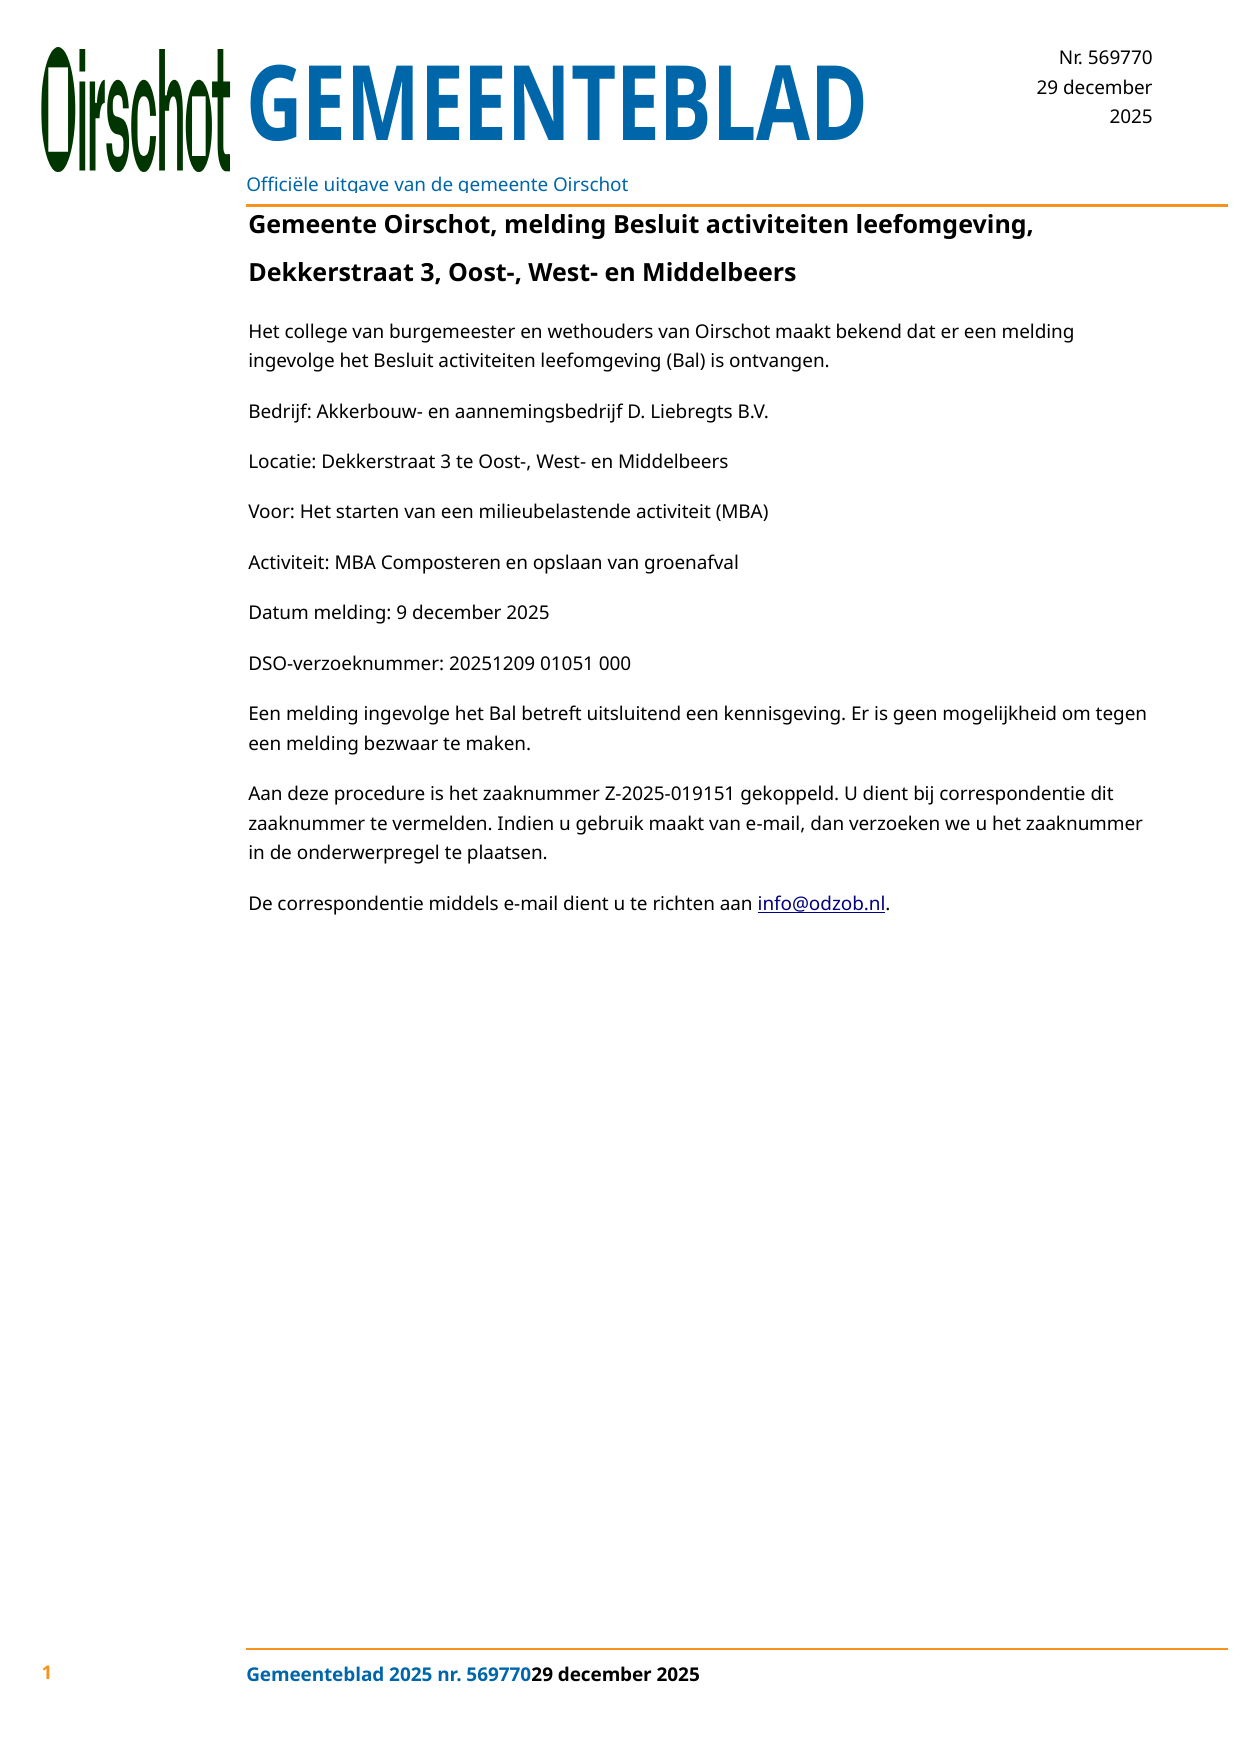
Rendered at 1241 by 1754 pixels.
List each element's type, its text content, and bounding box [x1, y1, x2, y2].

text Bedrijf: Akkerbouw- en aannemingsbedrijf D. Liebregts B.V. [248, 398, 1152, 424]
picture [41, 47, 231, 172]
text Het college van burgemeester en wethouders van Oirschot maakt bekend dat er een melding ingevolge het Besluit activiteiten leefomgeving (Bal) is ontvangen. [248, 318, 1152, 373]
text Datum melding: 9 december 2025 [248, 599, 1152, 625]
text Aan deze procedure is het zaaknummer Z-2025-019151 gekoppeld. U dient bij correspondentie dit zaaknummer te vermelden. Indien u gebruik maakt van e-mail, dan verzoeken we u het zaaknummer in de onderwerpregel te plaatsen. [248, 780, 1152, 865]
text Activiteit: MBA Composteren en opslaan van groenafval [248, 549, 1152, 575]
text Locatie: Dekkerstraat 3 te Oost-, West- en Middelbeers [248, 448, 1152, 474]
text Een melding ingevolge het Bal betreft uitsluitend een kennisgeving. Er is geen mogelijkheid om tegen een melding bezwaar te maken. [248, 700, 1152, 756]
text DSO-verzoeknummer: 20251209 01051 000 [248, 650, 1152, 676]
text Gemeente Oirschot, melding Besluit activiteiten leefomgeving, Dekkerstraat 3, Oost-, West- en Middelbeers [248, 207, 1152, 288]
text Voor: Het starten van een milieubelastende activiteit (MBA) [248, 499, 1152, 524]
text De correspondentie middels e-mail dient u te richten aan info@odzob.nl. [248, 890, 1152, 916]
